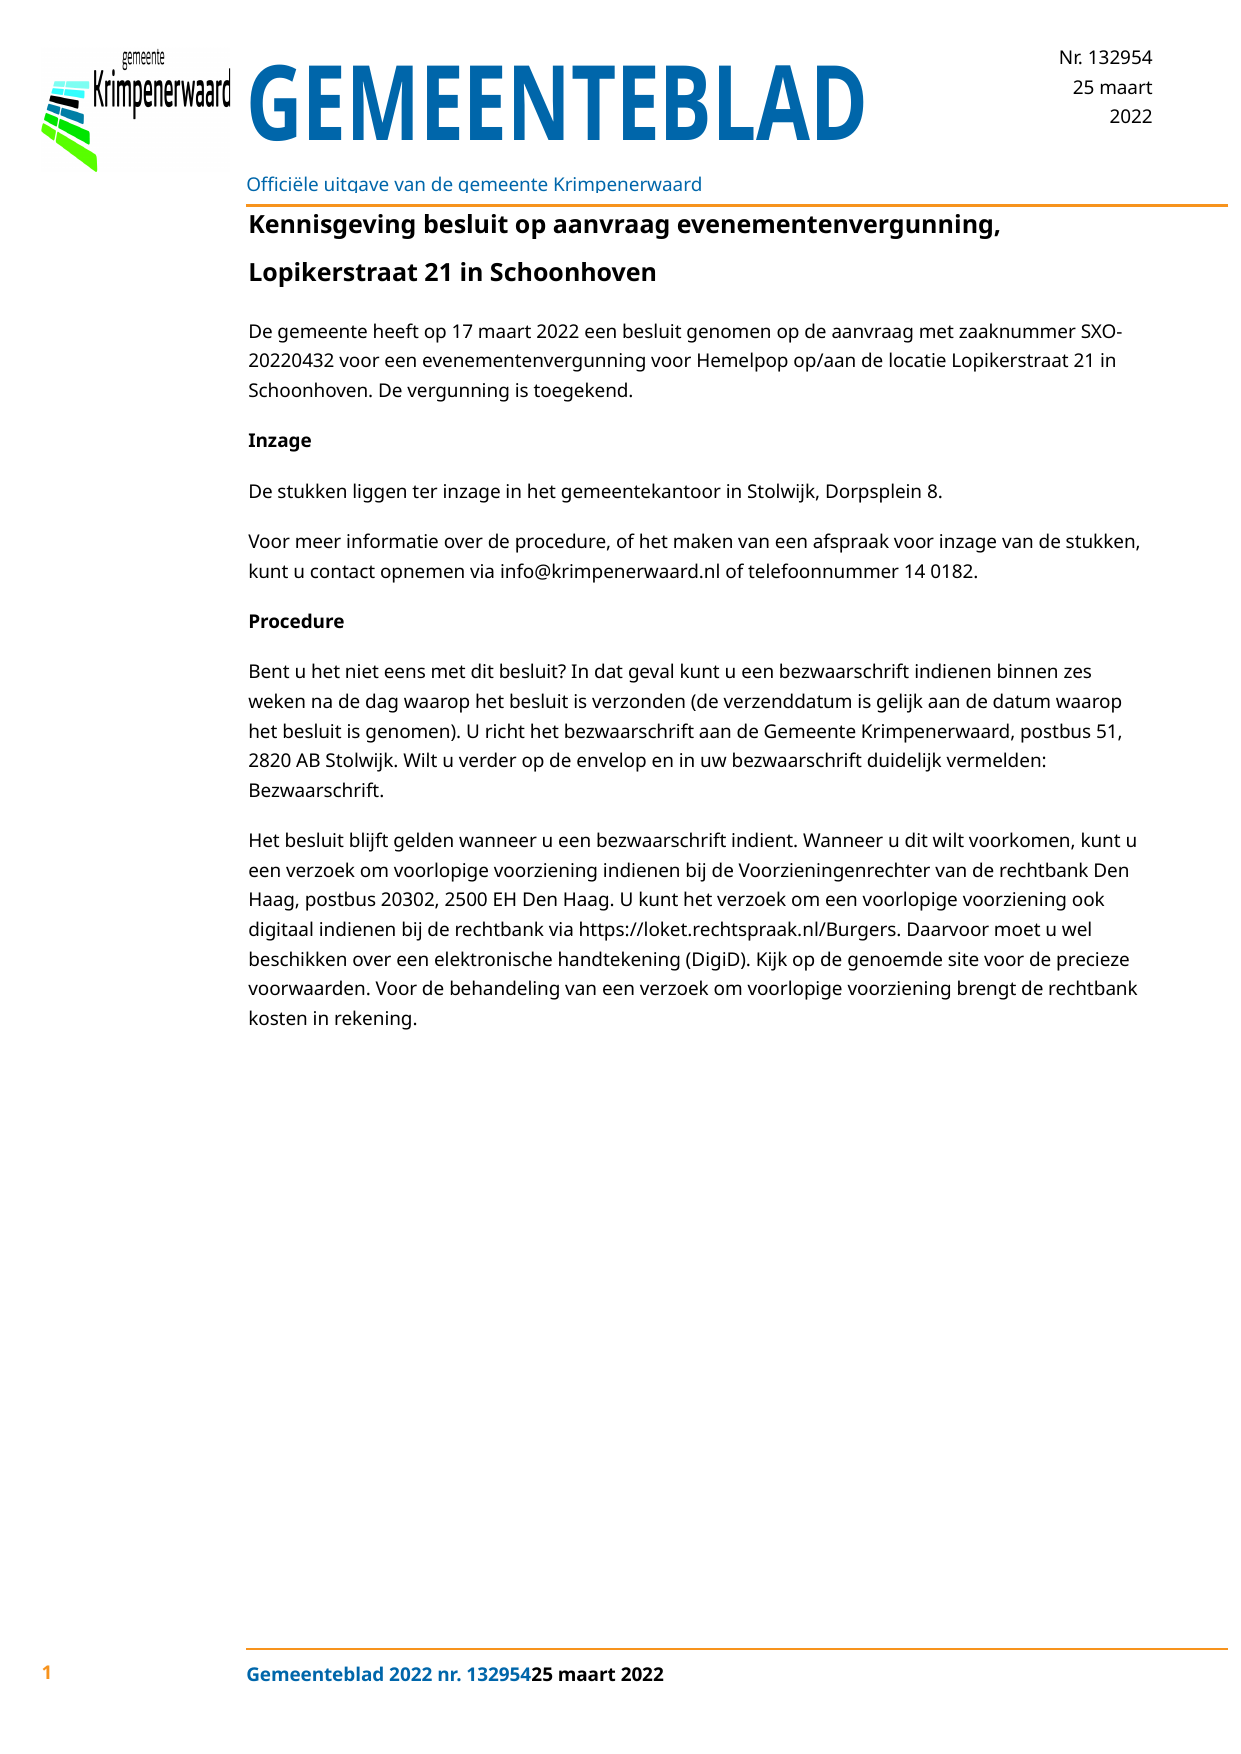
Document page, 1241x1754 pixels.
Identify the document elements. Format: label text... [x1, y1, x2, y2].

text De gemeente heeft op 17 maart 2022 een besluit genomen op de aanvraag met zaaknummer SXO-20220432 voor een evenementenvergunning voor Hemelpop op/aan de locatie Lopikerstraat 21 in Schoonhoven. De vergunning is toegekend. [248, 318, 1152, 403]
text Voor meer informatie over de procedure, of het maken van een afspraak voor inzage van de stukken, kunt u contact opnemen via info@krimpenerwaard.nl of telefoonnummer 14 0182. [248, 528, 1152, 584]
text Het besluit blijft gelden wanneer u een bezwaarschrift indient. Wanneer u dit wilt voorkomen, kunt u een verzoek om voorlopige voorziening indienen bij de Voorzieningenrechter van de rechtbank Den Haag, postbus 20302, 2500 EH Den Haag. U kunt het verzoek om een voorlopige voorziening ook digitaal indienen bij de rechtbank via https://loket.rechtspraak.nl/Burgers. Daarvoor moet u wel beschikken over een elektronische handtekening (DigiD). Kijk op de genoemde site voor de precieze voorwaarden. Voor de behandeling van een verzoek om voorlopige voorziening brengt de rechtbank kosten in rekening. [248, 827, 1152, 1031]
text Kennisgeving besluit op aanvraag evenementenvergunning, Lopikerstraat 21 in Schoonhoven [248, 207, 1152, 288]
text Inzage [248, 427, 1152, 453]
text Procedure [248, 608, 1152, 634]
picture [41, 47, 231, 172]
text Bent u het niet eens met dit besluit? In dat geval kunt u een bezwaarschrift indienen binnen zes weken na de dag waarop het besluit is verzonden (de verzenddatum is gelijk aan de datum waarop het besluit is genomen). U richt het bezwaarschrift aan de Gemeente Krimpenerwaard, postbus 51, 2820 AB Stolwijk. Wilt u verder op de envelop en in uw bezwaarschrift duidelijk vermelden: Bezwaarschrift. [248, 659, 1152, 803]
text De stukken liggen ter inzage in het gemeentekantoor in Stolwijk, Dorpsplein 8. [248, 478, 1152, 504]
